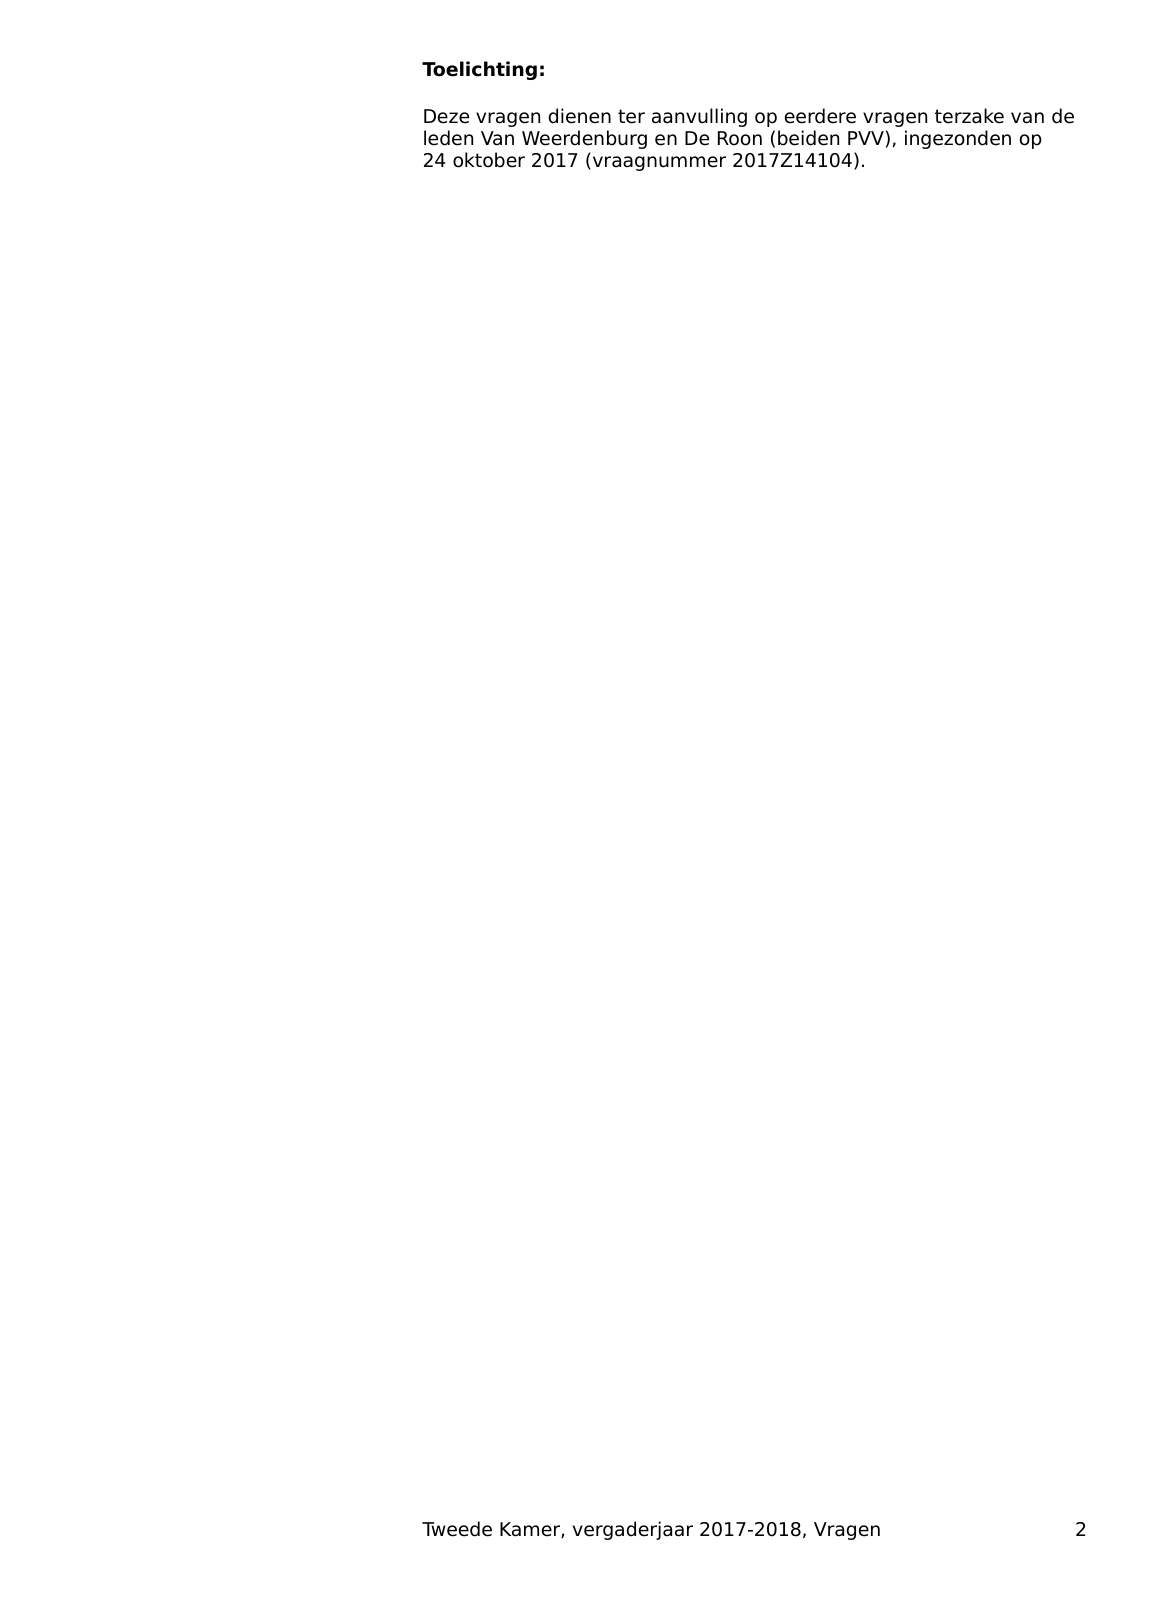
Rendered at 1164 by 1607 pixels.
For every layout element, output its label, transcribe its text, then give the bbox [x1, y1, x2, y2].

text Deze vragen dienen ter aanvulling op eerdere vragen terzake van de leden Van Weerdenburg en De Roon (beiden PVV), ingezonden op 24 oktober 2017 (vraagnummer 2017Z14104). [422, 106, 1087, 172]
subtitle Toelichting: [422, 59, 1087, 81]
